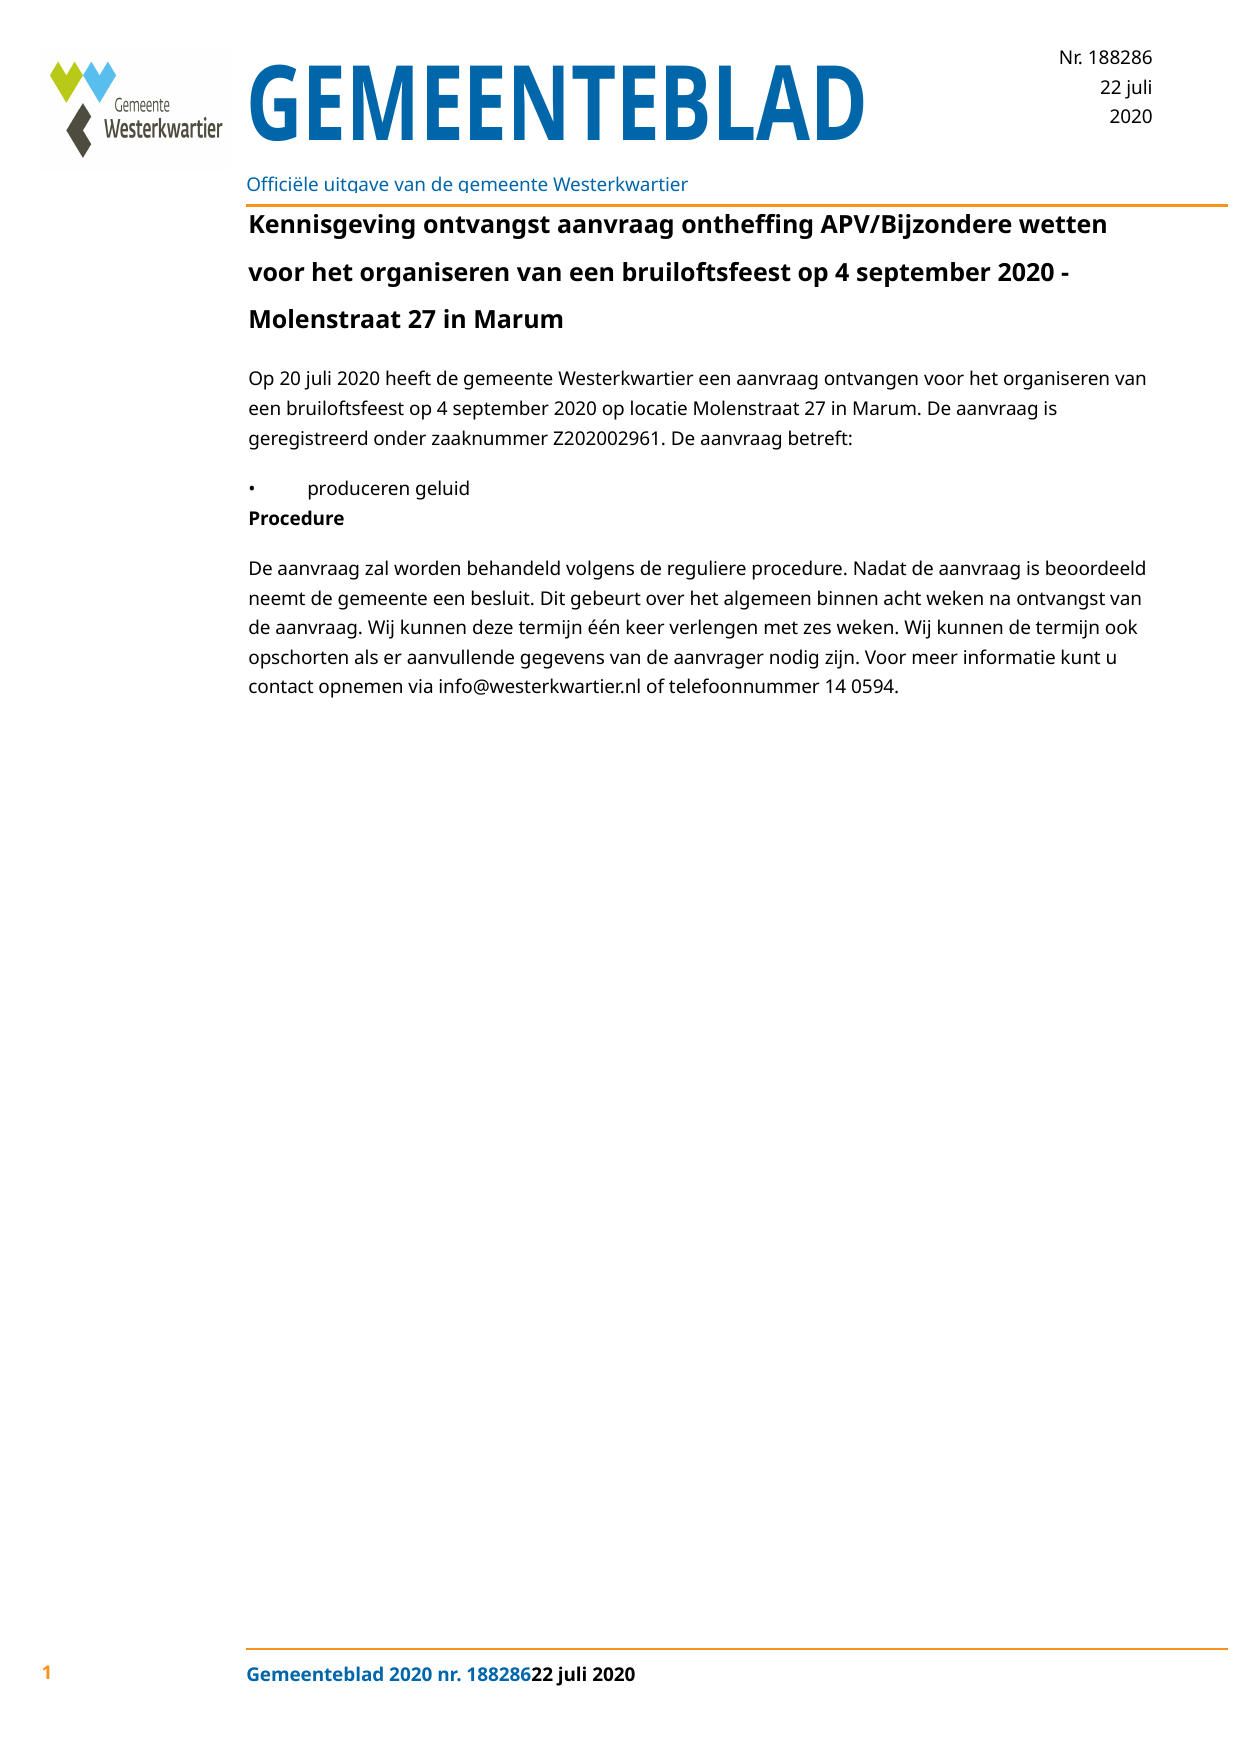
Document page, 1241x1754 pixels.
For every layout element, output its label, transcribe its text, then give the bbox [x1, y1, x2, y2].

text De aanvraag zal worden behandeld volgens de reguliere procedure. Nadat de aanvraag is beoordeeld neemt de gemeente een besluit. Dit gebeurt over het algemeen binnen acht weken na ontvangst van de aanvraag. Wij kunnen deze termijn één keer verlengen met zes weken. Wij kunnen de termijn ook opschorten als er aanvullende gegevens van de aanvrager nodig zijn. Voor meer informatie kunt u contact opnemen via info@westerkwartier.nl of telefoonnummer 14 0594. [248, 555, 1152, 699]
text Kennisgeving ontvangst aanvraag ontheffing APV/Bijzondere wetten voor het organiseren van een bruiloftsfeest op 4 september 2020 - Molenstraat 27 in Marum [248, 207, 1152, 336]
text Op 20 juli 2020 heeft de gemeente Westerkwartier een aanvraag ontvangen voor het organiseren van een bruiloftsfeest op 4 september 2020 op locatie Molenstraat 27 in Marum. De aanvraag is geregistreerd onder zaaknummer Z202002961. De aanvraag betreft: [248, 366, 1152, 450]
text Procedure [248, 505, 1152, 530]
list produceren geluid [248, 475, 1152, 501]
picture [41, 47, 231, 172]
